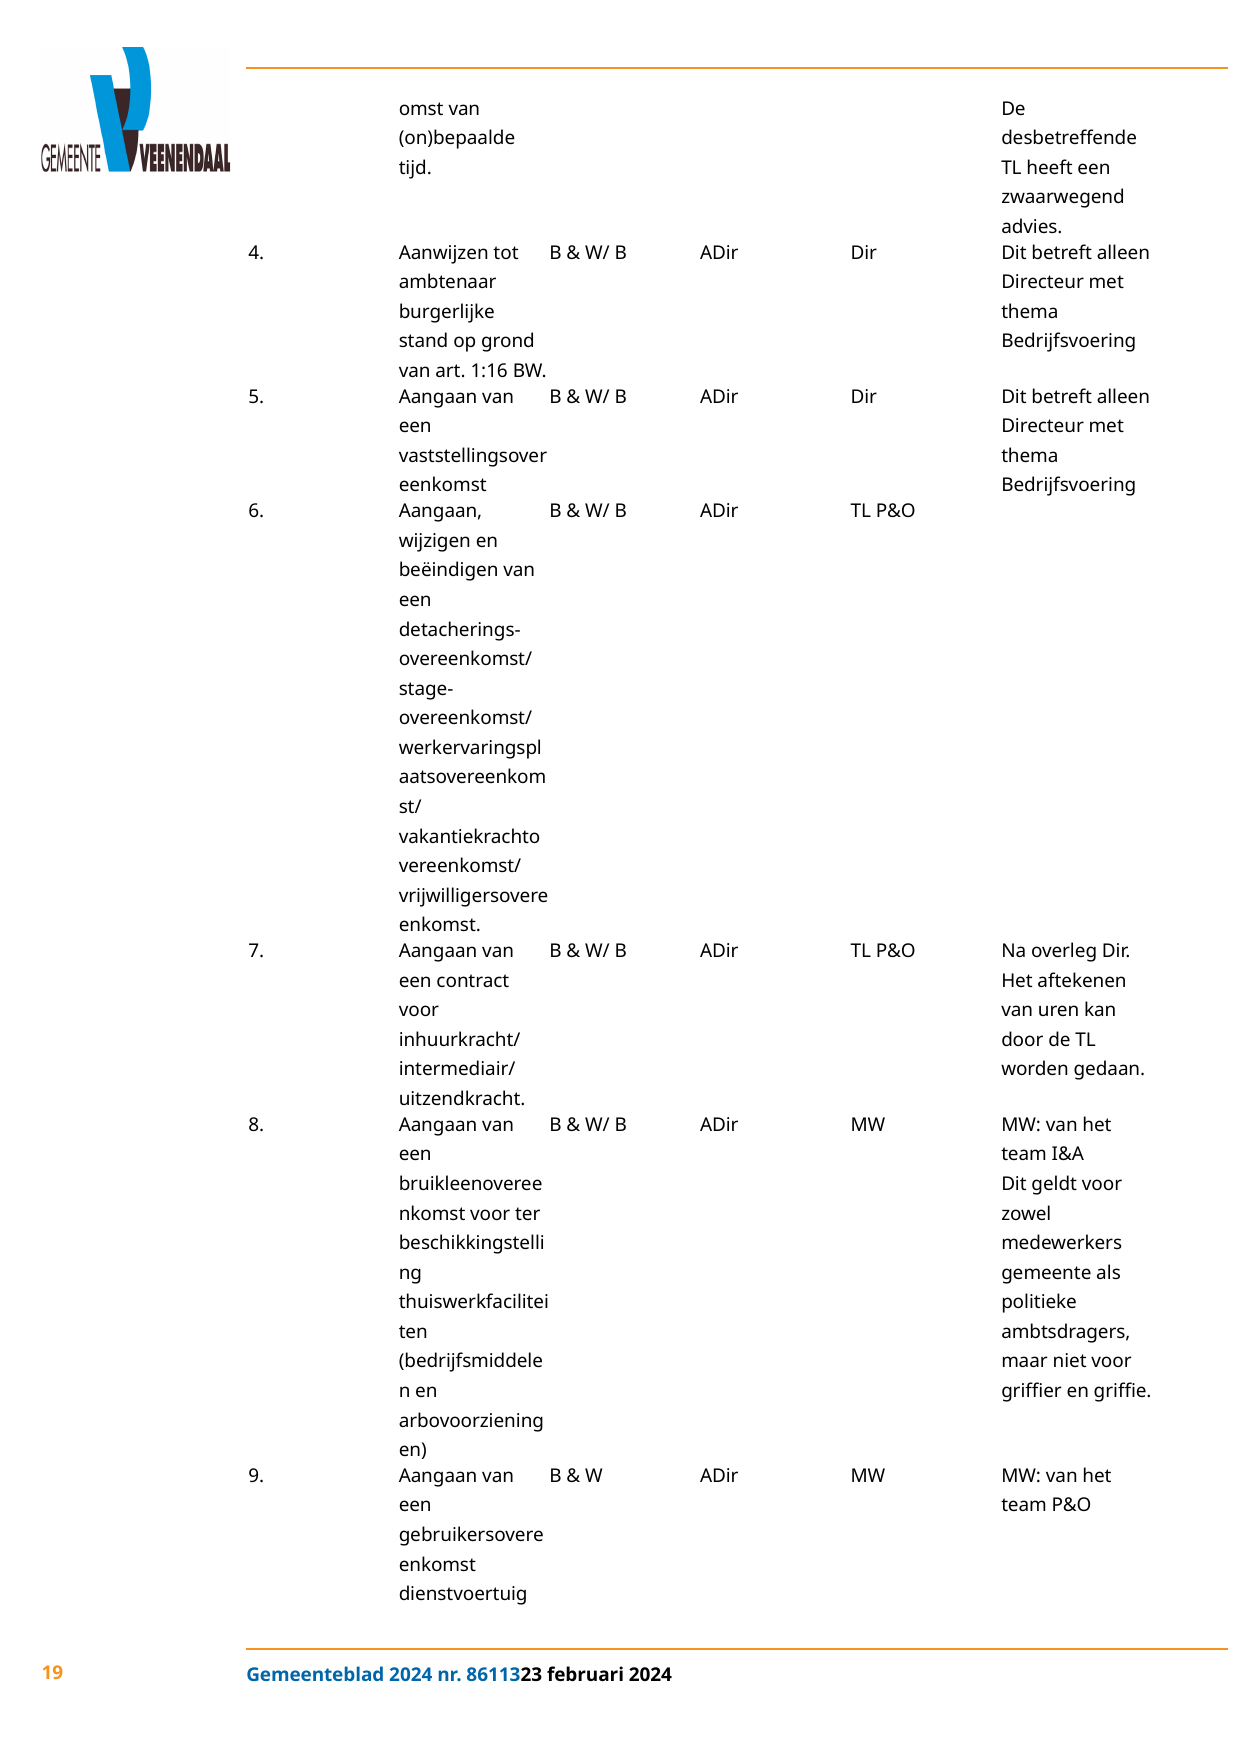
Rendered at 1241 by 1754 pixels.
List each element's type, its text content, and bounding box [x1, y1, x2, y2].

table_cell ADir [700, 937, 850, 1111]
table_cell Dir [850, 239, 1001, 383]
table_cell TL P&O [850, 498, 1001, 937]
table_cell Dit betreft alleen Directeur met thema Bedrijfsvoering [1001, 239, 1152, 383]
table_cell TL P&O [850, 937, 1001, 1111]
table_cell [248, 383, 398, 497]
table_cell ADir [700, 498, 850, 937]
table_cell [549, 95, 700, 239]
table_cell MW [850, 1111, 1001, 1462]
table_cell Aangaan van een bruikleenovereenkomst voor ter beschikkingstelling thuiswerkfaciliteiten (bedrijfsmiddelen en arbovoorzieningen) [399, 1111, 549, 1462]
table_cell MW: van het team P&O [1001, 1462, 1152, 1606]
table_cell [248, 1111, 398, 1462]
table_cell B & W/ B [549, 937, 700, 1111]
table_cell [248, 239, 398, 383]
picture [41, 47, 130, 172]
table_cell [248, 498, 398, 937]
table_cell MW: van het team I&A Dit geldt voor zowel medewerkers gemeente als politieke ambtsdragers, maar niet voor griffier en griffie. [1001, 1111, 1152, 1462]
picture [123, 47, 231, 172]
table_cell Dir [850, 383, 1001, 497]
table_cell Na overleg Dir. Het aftekenen van uren kan door de TL worden gedaan. [1001, 937, 1152, 1111]
table_cell [700, 95, 850, 239]
table_cell MW [850, 1462, 1001, 1606]
table_cell ADir [700, 383, 850, 497]
table_cell Aangaan, wijzigen en beëindigen van een detacherings-overeenkomst/ stage-overeenkomst/ werkervaringsplaatsovereenkomst/ vakantiekrachtovereenkomst/ vrijwilligersovereenkomst. [399, 498, 549, 937]
table_cell B & W [549, 1462, 700, 1606]
table_cell [1001, 498, 1152, 937]
table_cell [248, 1462, 398, 1606]
table_cell omst van (on)bepaalde tijd. [399, 95, 549, 239]
table_cell Aanwijzen tot ambtenaar burgerlijke stand op grond van art. 1:16 BW. [399, 239, 549, 383]
table_cell [850, 95, 1001, 239]
table_cell ADir [700, 1462, 850, 1606]
table_cell B & W/ B [549, 1111, 700, 1462]
table_cell Aangaan van een gebruikersovereenkomst dienstvoertuig [399, 1462, 549, 1606]
table_cell B & W/ B [549, 383, 700, 497]
table_cell [248, 937, 398, 1111]
table_cell [248, 95, 398, 239]
table_cell Dit betreft alleen Directeur met thema Bedrijfsvoering [1001, 383, 1152, 497]
table_cell ADir [700, 1111, 850, 1462]
table_cell ADir [700, 239, 850, 383]
table_cell B & W/ B [549, 239, 700, 383]
table_cell B & W/ B [549, 498, 700, 937]
table_cell De desbetreffende TL heeft een zwaarwegend advies. [1001, 95, 1152, 239]
table_cell Aangaan van een contract voor inhuurkracht/ intermediair/ uitzendkracht. [399, 937, 549, 1111]
table_cell Aangaan van een vaststellingsovereenkomst [399, 383, 549, 497]
